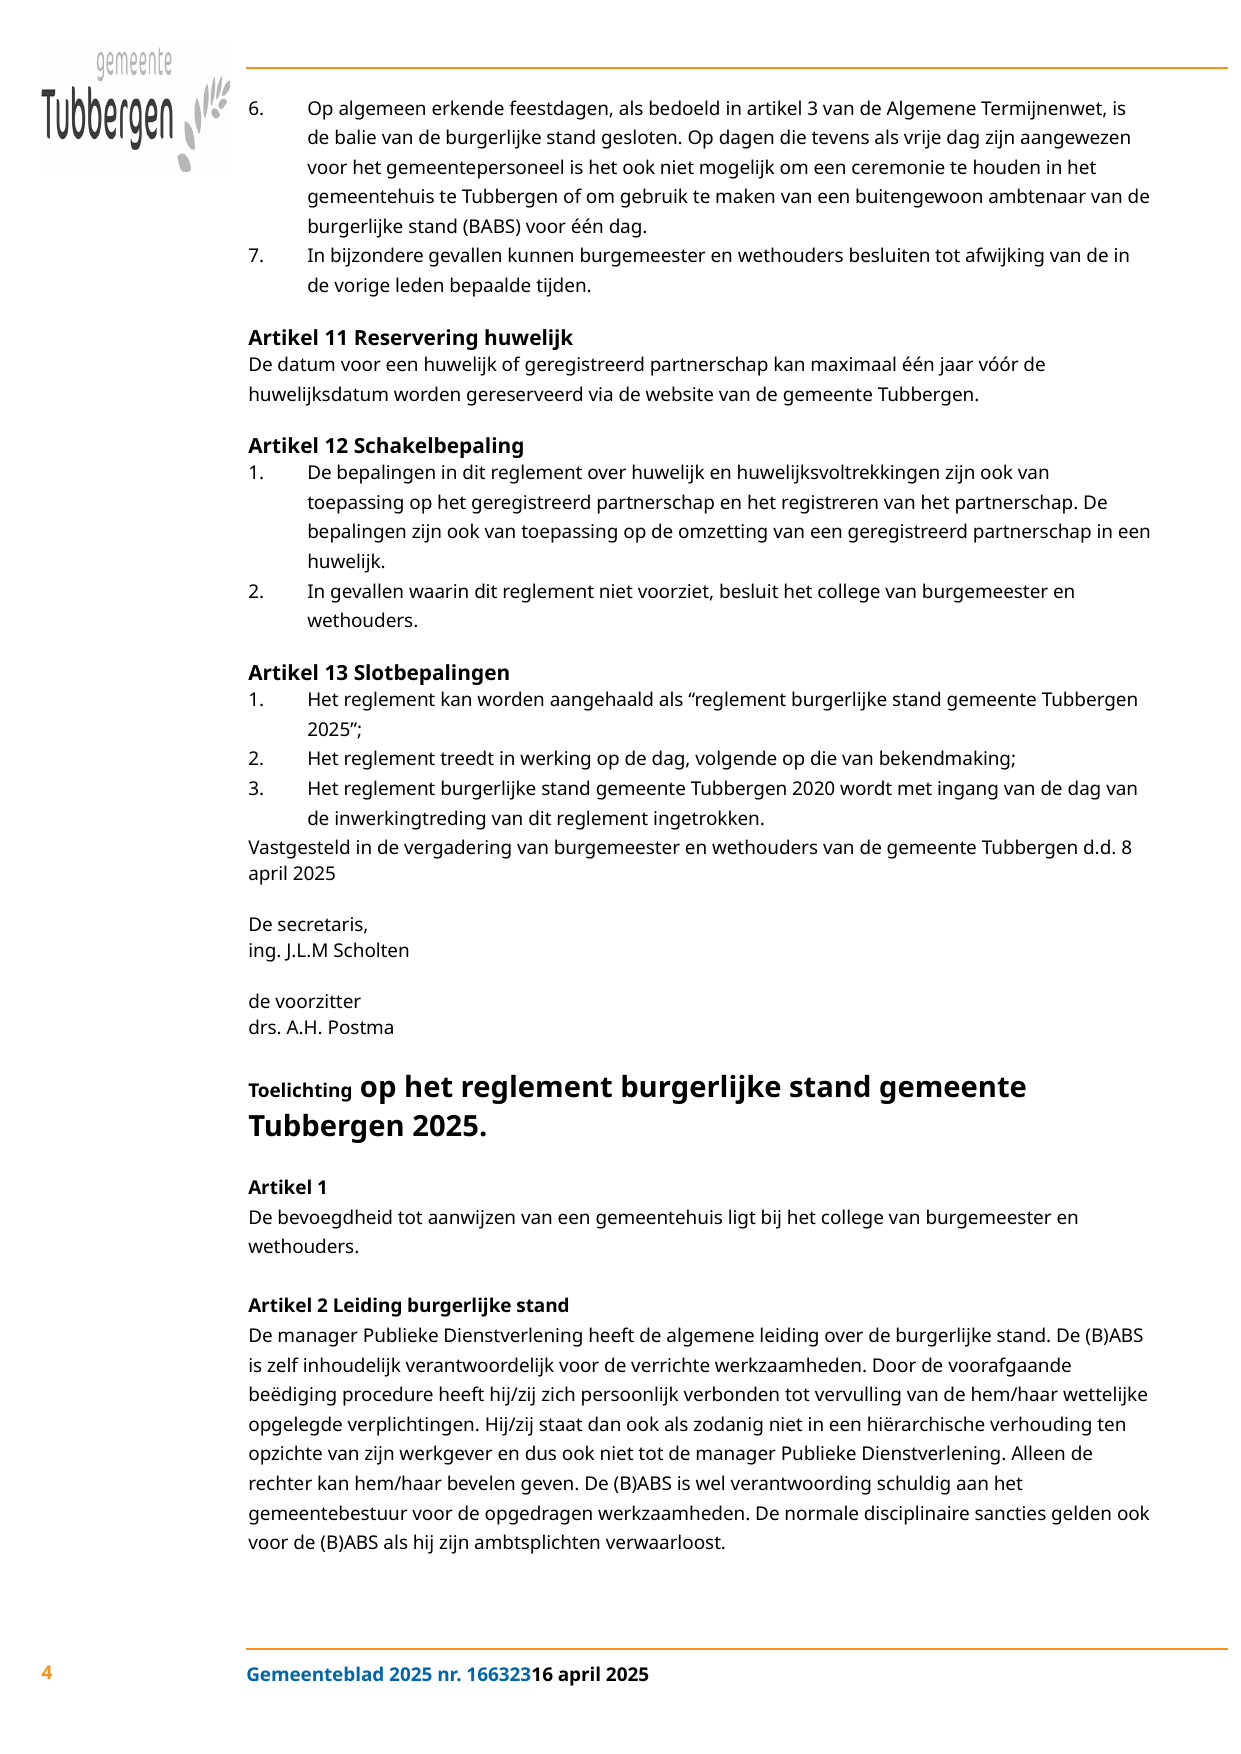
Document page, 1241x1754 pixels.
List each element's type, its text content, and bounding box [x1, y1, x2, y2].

text Artikel 11 Reservering huwelijk [248, 323, 1152, 351]
list In bijzondere gevallen kunnen burgemeester en wethouders besluiten tot afwijking van de in de vorige leden bepaalde tijden. [248, 243, 1152, 298]
text Artikel 1 [248, 1174, 1152, 1200]
list De bepalingen in dit reglement over huwelijk en huwelijksvoltrekkingen zijn ook van toepassing op het geregistreerd partnerschap en het registreren van het partnerschap. De bepalingen zijn ook van toepassing op de omzetting van een geregistreerd partnerschap in een huwelijk. [248, 459, 1152, 574]
text Vastgesteld in de vergadering van burgemeester en wethouders van de gemeente Tubbergen d.d. 8 april 2025 [248, 834, 1152, 886]
text Artikel 2 Leiding burgerlijke stand [248, 1293, 1152, 1318]
text Toelichting op het reglement burgerlijke stand gemeente Tubbergen 2025. [248, 1066, 1152, 1145]
text Artikel 13 Slotbepalingen [248, 658, 1152, 686]
list In gevallen waarin dit reglement niet voorziet, besluit het college van burgemeester en wethouders. [248, 578, 1152, 633]
list Het reglement burgerlijke stand gemeente Tubbergen 2020 wordt met ingang van de dag van de inwerkingtreding van dit reglement ingetrokken. [248, 775, 1152, 830]
picture [41, 47, 231, 172]
list Het reglement treedt in werking op de dag, volgende op die van bekendmaking; [248, 746, 1152, 771]
text drs. A.H. Postma [248, 1014, 1152, 1040]
text Artikel 12 Schakelbepaling [248, 431, 1152, 459]
text De bevoegdheid tot aanwijzen van een gemeentehuis ligt bij het college van burgemeester en wethouders. [248, 1204, 1152, 1259]
text De secretaris, [248, 911, 1152, 937]
text ing. J.L.M Scholten [248, 937, 1152, 963]
text de voorzitter [248, 989, 1152, 1014]
list Het reglement kan worden aangehaald als “reglement burgerlijke stand gemeente Tubbergen 2025”; [248, 686, 1152, 742]
list Op algemeen erkende feestdagen, als bedoeld in artikel 3 van de Algemene Termijnenwet, is de balie van de burgerlijke stand gesloten. Op dagen die tevens als vrije dag zijn aangewezen voor het gemeentepersoneel is het ook niet mogelijk om een ceremonie te houden in het gemeentehuis te Tubbergen of om gebruik te maken van een buitengewoon ambtenaar van de burgerlijke stand (BABS) voor één dag. [248, 95, 1152, 239]
text De datum voor een huwelijk of geregistreerd partnerschap kan maximaal één jaar vóór de huwelijksdatum worden gereserveerd via de website van de gemeente Tubbergen. [248, 351, 1152, 406]
text De manager Publieke Dienstverlening heeft de algemene leiding over de burgerlijke stand. De (B)ABS is zelf inhoudelijk verantwoordelijk voor de verrichte werkzaamheden. Door de voorafgaande beëdiging procedure heeft hij/zij zich persoonlijk verbonden tot vervulling van de hem/haar wettelijke opgelegde verplichtingen. Hij/zij staat dan ook als zodanig niet in een hiërarchische verhouding ten opzichte van zijn werkgever en dus ook niet tot de manager Publieke Dienstverlening. Alleen de rechter kan hem/haar bevelen geven. De (B)ABS is wel verantwoording schuldig aan het gemeentebestuur voor de opgedragen werkzaamheden. De normale disciplinaire sancties gelden ook voor de (B)ABS als hij zijn ambtsplichten verwaarloost. [248, 1322, 1152, 1555]
